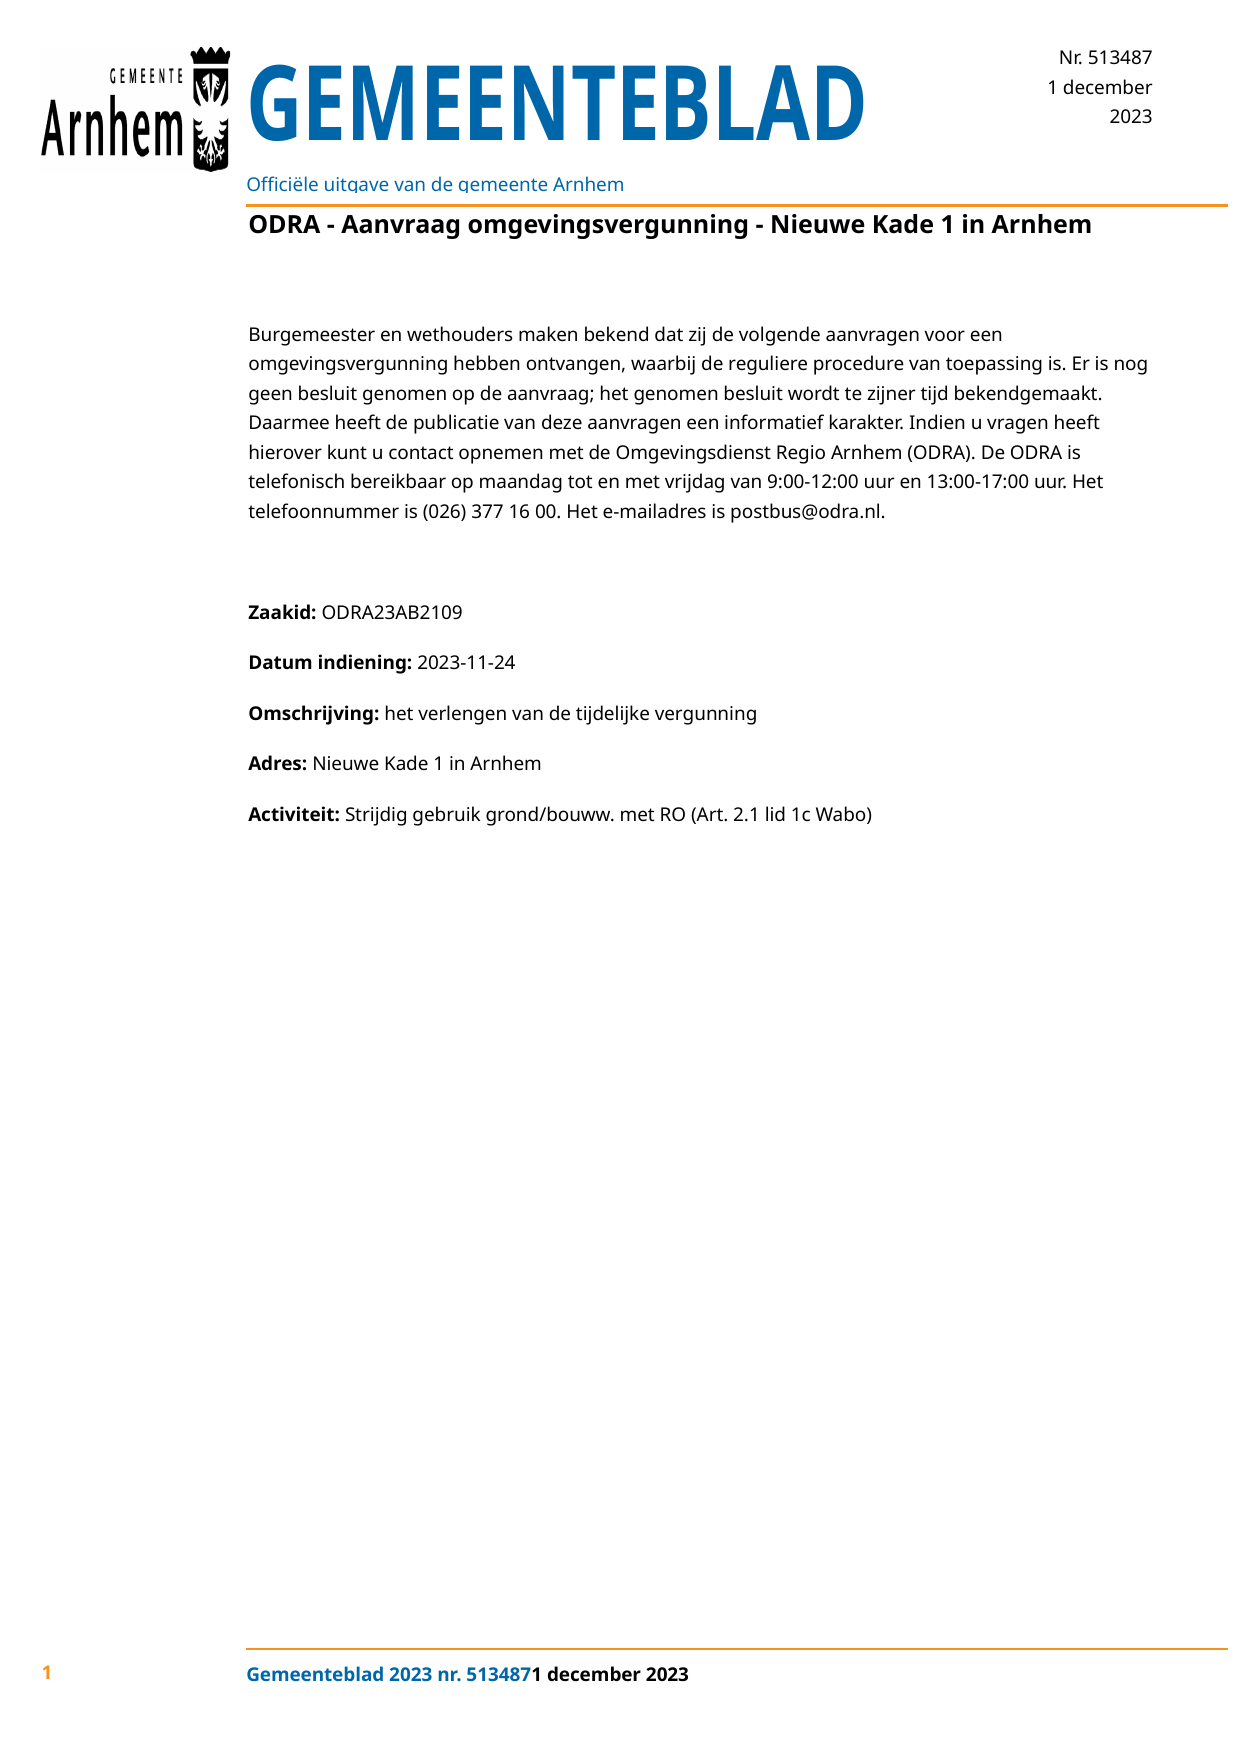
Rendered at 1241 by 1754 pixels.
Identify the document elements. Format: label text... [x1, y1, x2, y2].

text Zaakid: ODRA23AB2109 [248, 599, 1152, 625]
text ODRA - Aanvraag omgevingsvergunning - Nieuwe Kade 1 in Arnhem [248, 207, 1152, 241]
text Adres: Nieuwe Kade 1 in Arnhem [248, 750, 1152, 776]
text Activiteit: Strijdig gebruik grond/bouww. met RO (Art. 2.1 lid 1c Wabo) [248, 801, 1152, 826]
text Burgemeester en wethouders maken bekend dat zij de volgende aanvragen voor een omgevingsvergunning hebben ontvangen, waarbij de reguliere procedure van toepassing is. Er is nog geen besluit genomen op de aanvraag; het genomen besluit wordt te zijner tijd bekendgemaakt. Daarmee heeft de publicatie van deze aanvragen een informatief karakter. Indien u vragen heeft hierover kunt u contact opnemen met de Omgevingsdienst Regio Arnhem (ODRA). De ODRA is telefonisch bereikbaar op maandag tot en met vrijdag van 9:00-12:00 uur en 13:00-17:00 uur. Het telefoonnummer is (026) 377 16 00. Het e-mailadres is postbus@odra.nl. [248, 321, 1152, 524]
text Datum indiening: 2023-11-24 [248, 649, 1152, 675]
text Omschrijving: het verlengen van de tijdelijke vergunning [248, 700, 1152, 726]
picture [41, 47, 231, 172]
